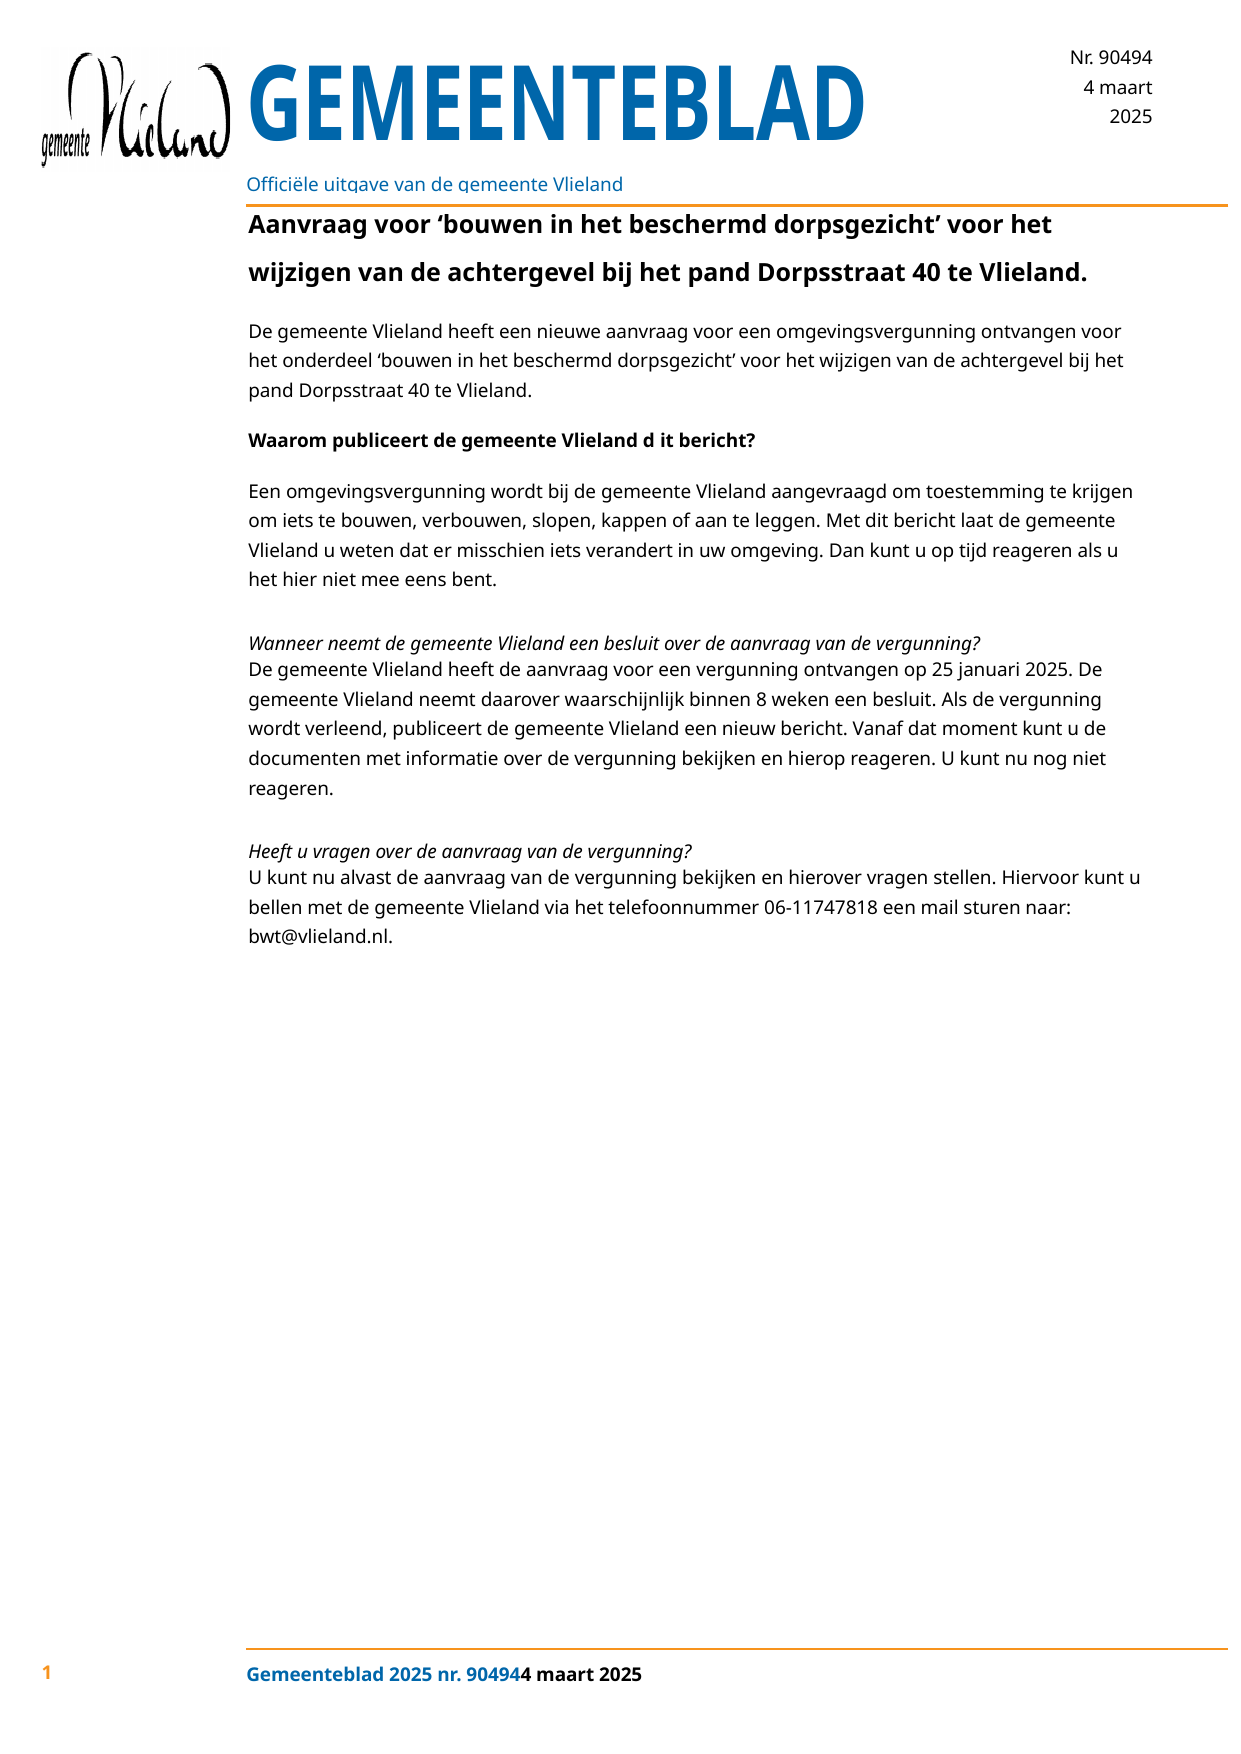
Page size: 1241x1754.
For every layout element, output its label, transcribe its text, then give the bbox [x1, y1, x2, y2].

text De gemeente Vlieland heeft een nieuwe aanvraag voor een omgevingsvergunning ontvangen voor het onderdeel ‘bouwen in het beschermd dorpsgezicht’ voor het wijzigen van de achtergevel bij het pand Dorpsstraat 40 te Vlieland. [248, 318, 1152, 403]
text De gemeente Vlieland heeft de aanvraag voor een vergunning ontvangen op 25 januari 2025. De gemeente Vlieland neemt daarover waarschijnlijk binnen 8 weken een besluit. Als de vergunning wordt verleend, publiceert de gemeente Vlieland een nieuw bericht. Vanaf dat moment kunt u de documenten met informatie over de vergunning bekijken en hierop reageren. U kunt nu nog niet reageren. [248, 656, 1152, 800]
text Waarom publiceert de gemeente Vlieland d it bericht? [248, 427, 1152, 453]
text Wanneer neemt de gemeente Vlieland een besluit over de aanvraag van de vergunning? [248, 631, 1152, 656]
text U kunt nu alvast de aanvraag van de vergunning bekijken en hierover vragen stellen. Hiervoor kunt u bellen met de gemeente Vlieland via het telefoonnummer 06-11747818 een mail sturen naar: bwt@vlieland.nl. [248, 864, 1152, 949]
text Heeft u vragen over de aanvraag van de vergunning? [248, 839, 1152, 864]
text Een omgevingsvergunning wordt bij de gemeente Vlieland aangevraagd om toestemming te krijgen om iets te bouwen, verbouwen, slopen, kappen of aan te leggen. Met dit bericht laat de gemeente Vlieland u weten dat er misschien iets verandert in uw omgeving. Dan kunt u op tijd reageren als u het hier niet mee eens bent. [248, 478, 1152, 592]
text Aanvraag voor ‘bouwen in het beschermd dorpsgezicht’ voor het wijzigen van de achtergevel bij het pand Dorpsstraat 40 te Vlieland. [248, 207, 1152, 288]
picture [41, 47, 231, 172]
